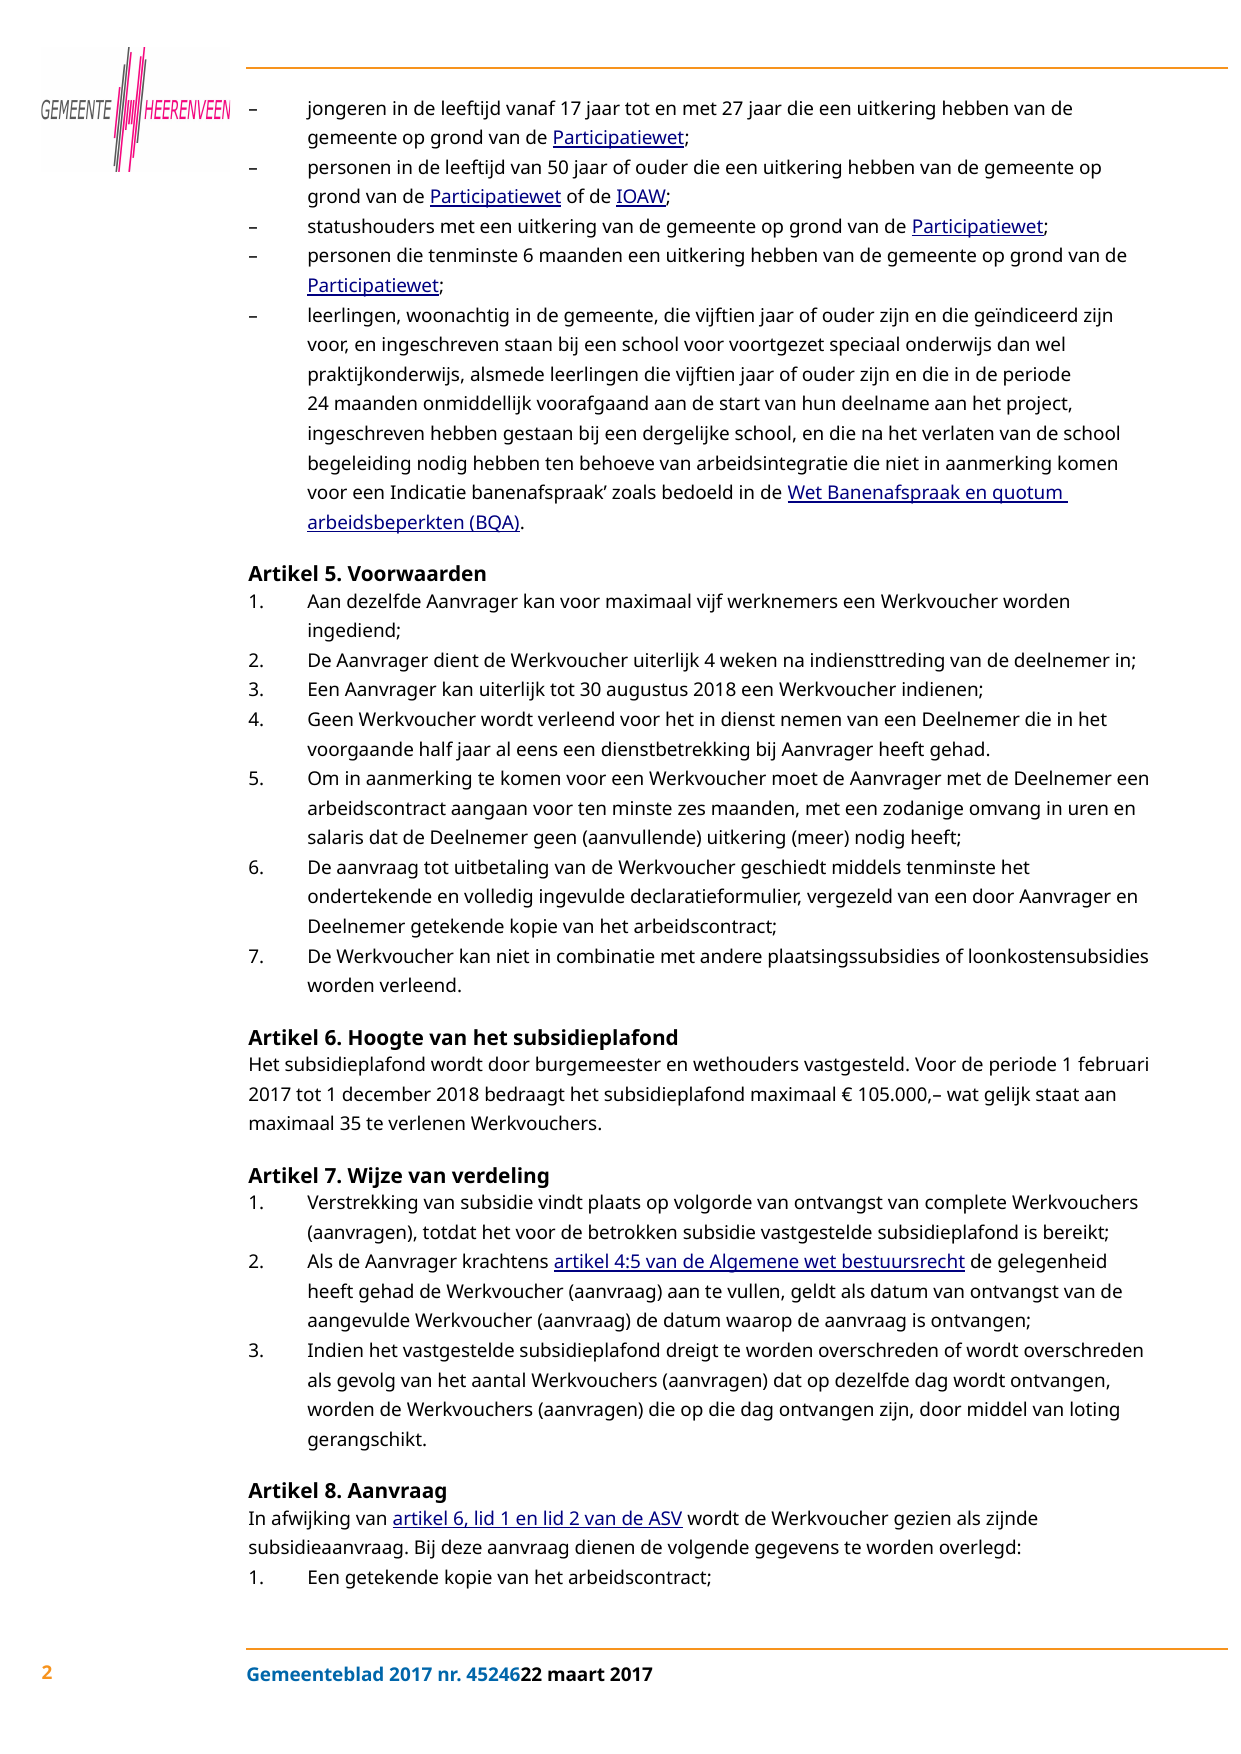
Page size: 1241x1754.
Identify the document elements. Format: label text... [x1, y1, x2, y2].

list jongeren in de leeftijd vanaf 17 jaar tot en met 27 jaar die een uitkering hebben van de gemeente op grond van de Participatiewet; [248, 95, 1152, 150]
text Artikel 6. Hoogte van het subsidieplafond [248, 1023, 1152, 1051]
list personen die tenminste 6 maanden een uitkering hebben van de gemeente op grond van de Participatiewet; [248, 243, 1152, 298]
list Als de Aanvrager krachtens artikel 4:5 van de Algemene wet bestuursrecht de gelegenheid heeft gehad de Werkvoucher (aanvraag) aan te vullen, geldt als datum van ontvangst van de aangevulde Werkvoucher (aanvraag) de datum waarop de aanvraag is ontvangen; [248, 1248, 1152, 1333]
list De Werkvoucher kan niet in combinatie met andere plaatsingssubsidies of loonkostensubsidies worden verleend. [248, 943, 1152, 998]
text Artikel 8. Aanvraag [248, 1476, 1152, 1505]
list Verstrekking van subsidie vindt plaats op volgorde van ontvangst van complete Werkvouchers (aanvragen), totdat het voor de betrokken subsidie vastgestelde subsidieplafond is bereikt; [248, 1189, 1152, 1244]
text In afwijking van artikel 6, lid 1 en lid 2 van de ASV wordt de Werkvoucher gezien als zijnde subsidieaanvraag. Bij deze aanvraag dienen de volgende gegevens te worden overlegd: [248, 1505, 1152, 1560]
list Geen Werkvoucher wordt verleend voor het in dienst nemen van een Deelnemer die in het voorgaande half jaar al eens een dienstbetrekking bij Aanvrager heeft gehad. [248, 706, 1152, 761]
list Om in aanmerking te komen voor een Werkvoucher moet de Aanvrager met de Deelnemer een arbeidscontract aangaan voor ten minste zes maanden, met een zodanige omvang in uren en salaris dat de Deelnemer geen (aanvullende) uitkering (meer) nodig heeft; [248, 765, 1152, 850]
list statushouders met een uitkering van de gemeente op grond van de Participatiewet; [248, 213, 1152, 239]
list Een Aanvrager kan uiterlijk tot 30 augustus 2018 een Werkvoucher indienen; [248, 677, 1152, 702]
list De Aanvrager dient de Werkvoucher uiterlijk 4 weken na indiensttreding van de deelnemer in; [248, 647, 1152, 673]
text Het subsidieplafond wordt door burgemeester en wethouders vastgesteld. Voor de periode 1 februari 2017 tot 1 december 2018 bedraagt het subsidieplafond maximaal € 105.000,– wat gelijk staat aan maximaal 35 te verlenen Werkvouchers. [248, 1051, 1152, 1136]
list De aanvraag tot uitbetaling van de Werkvoucher geschiedt middels tenminste het ondertekende en volledig ingevulde declaratieformulier, vergezeld van een door Aanvrager en Deelnemer getekende kopie van het arbeidscontract; [248, 854, 1152, 939]
list Indien het vastgestelde subsidieplafond dreigt te worden overschreden of wordt overschreden als gevolg van het aantal Werkvouchers (aanvragen) dat op dezelfde dag wordt ontvangen, worden de Werkvouchers (aanvragen) die op die dag ontvangen zijn, door middel van loting gerangschikt. [248, 1337, 1152, 1452]
list personen in de leeftijd van 50 jaar of ouder die een uitkering hebben van de gemeente op grond van de Participatiewet of de IOAW; [248, 154, 1152, 209]
text Artikel 5. Voorwaarden [248, 559, 1152, 588]
list Aan dezelfde Aanvrager kan voor maximaal vijf werknemers een Werkvoucher worden ingediend; [248, 588, 1152, 643]
list leerlingen, woonachtig in de gemeente, die vijftien jaar of ouder zijn en die geïndiceerd zijn voor, en ingeschreven staan bij een school voor voortgezet speciaal onderwijs dan wel praktijkonderwijs, alsmede leerlingen die vijftien jaar of ouder zijn en die in de periode 24 maanden onmiddellijk voorafgaand aan de start van hun deelname aan het project, ingeschreven hebben gestaan bij een dergelijke school, en die na het verlaten van de school begeleiding nodig hebben ten behoeve van arbeidsintegratie die niet in aanmerking komen voor een Indicatie banenafspraak’ zoals bedoeld in de Wet Banenafspraak en quotum arbeidsbeperkten (BQA). [248, 302, 1152, 535]
picture [41, 47, 231, 172]
list Een getekende kopie van het arbeidscontract; [248, 1564, 1152, 1590]
text Artikel 7. Wijze van verdeling [248, 1161, 1152, 1189]
